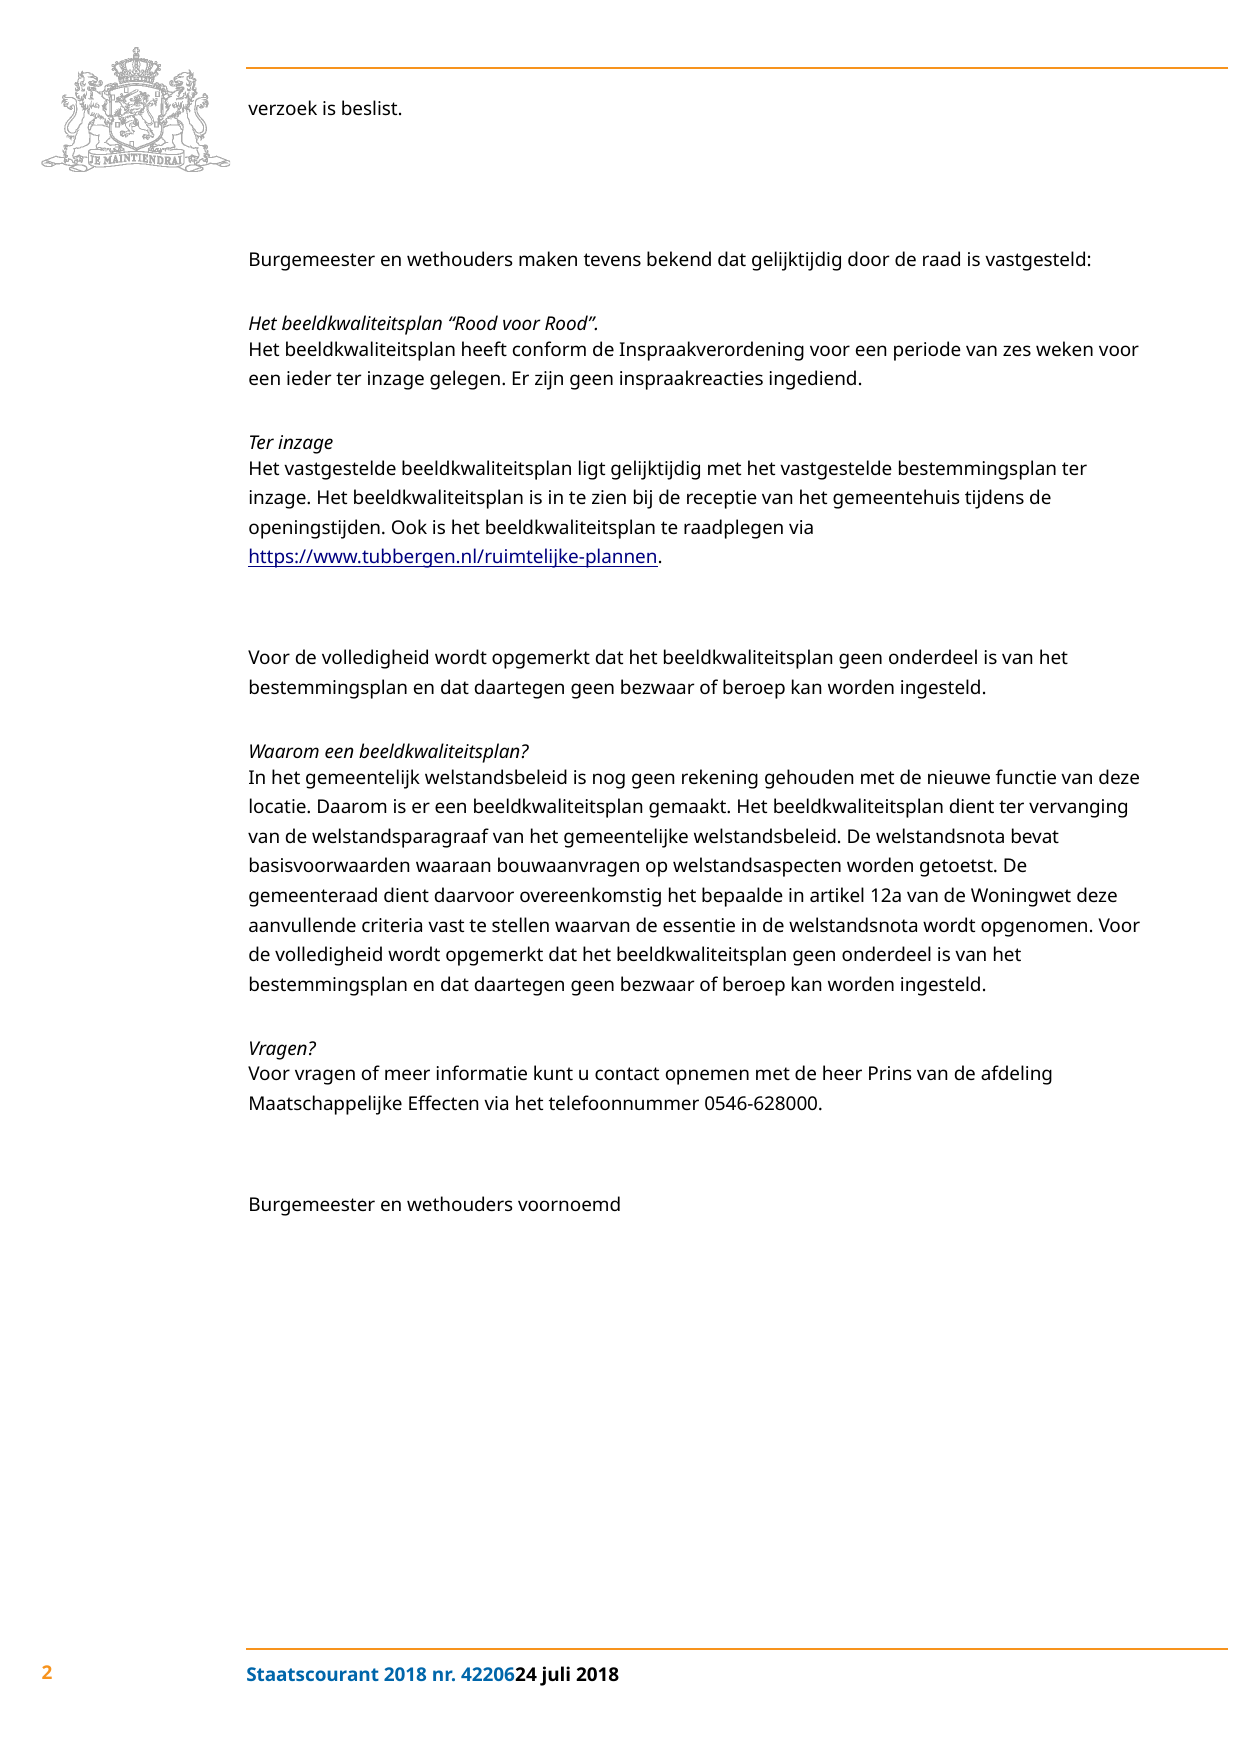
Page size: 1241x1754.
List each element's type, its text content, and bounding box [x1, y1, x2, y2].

text In het gemeentelijk welstandsbeleid is nog geen rekening gehouden met de nieuwe functie van deze locatie. Daarom is er een beeldkwaliteitsplan gemaakt. Het beeldkwaliteitsplan dient ter vervanging van de welstandsparagraaf van het gemeentelijke welstandsbeleid. De welstandsnota bevat basisvoorwaarden waaraan bouwaanvragen op welstandsaspecten worden getoetst. De gemeenteraad dient daarvoor overeenkomstig het bepaalde in artikel 12a van de Woningwet deze aanvullende criteria vast te stellen waarvan de essentie in de welstandsnota wordt opgenomen. Voor de volledigheid wordt opgemerkt dat het beeldkwaliteitsplan geen onderdeel is van het bestemmingsplan en dat daartegen geen bezwaar of beroep kan worden ingesteld. [248, 764, 1152, 997]
text Burgemeester en wethouders voornoemd [248, 1191, 1152, 1217]
text Waarom een beeldkwaliteitsplan? [248, 738, 1152, 764]
text Voor vragen of meer informatie kunt u contact opnemen met de heer Prins van de afdeling Maatschappelijke Effecten via het telefoonnummer 0546-628000. [248, 1061, 1152, 1116]
text Het vastgestelde beeldkwaliteitsplan ligt gelijktijdig met het vastgestelde bestemmingsplan ter inzage. Het beeldkwaliteitsplan is in te zien bij de receptie van het gemeentehuis tijdens de openingstijden. Ook is het beeldkwaliteitsplan te raadplegen via https://www.tubbergen.nl/ruimtelijke-plannen. [248, 455, 1152, 569]
text Het beeldkwaliteitsplan “Rood voor Rood”. [248, 310, 1152, 336]
text Burgemeester en wethouders maken tevens bekend dat gelijktijdig door de raad is vastgesteld: [248, 246, 1152, 272]
text Ter inzage [248, 429, 1152, 455]
text Voor de volledigheid wordt opgemerkt dat het beeldkwaliteitsplan geen onderdeel is van het bestemmingsplan en dat daartegen geen bezwaar of beroep kan worden ingesteld. [248, 644, 1152, 700]
text Vragen? [248, 1035, 1152, 1061]
text Het beeldkwaliteitsplan heeft conform de Inspraakverordening voor een periode van zes weken voor een ieder ter inzage gelegen. Er zijn geen inspraakreacties ingediend. [248, 336, 1152, 391]
text verzoek is beslist. [248, 95, 1152, 121]
picture [41, 47, 231, 172]
